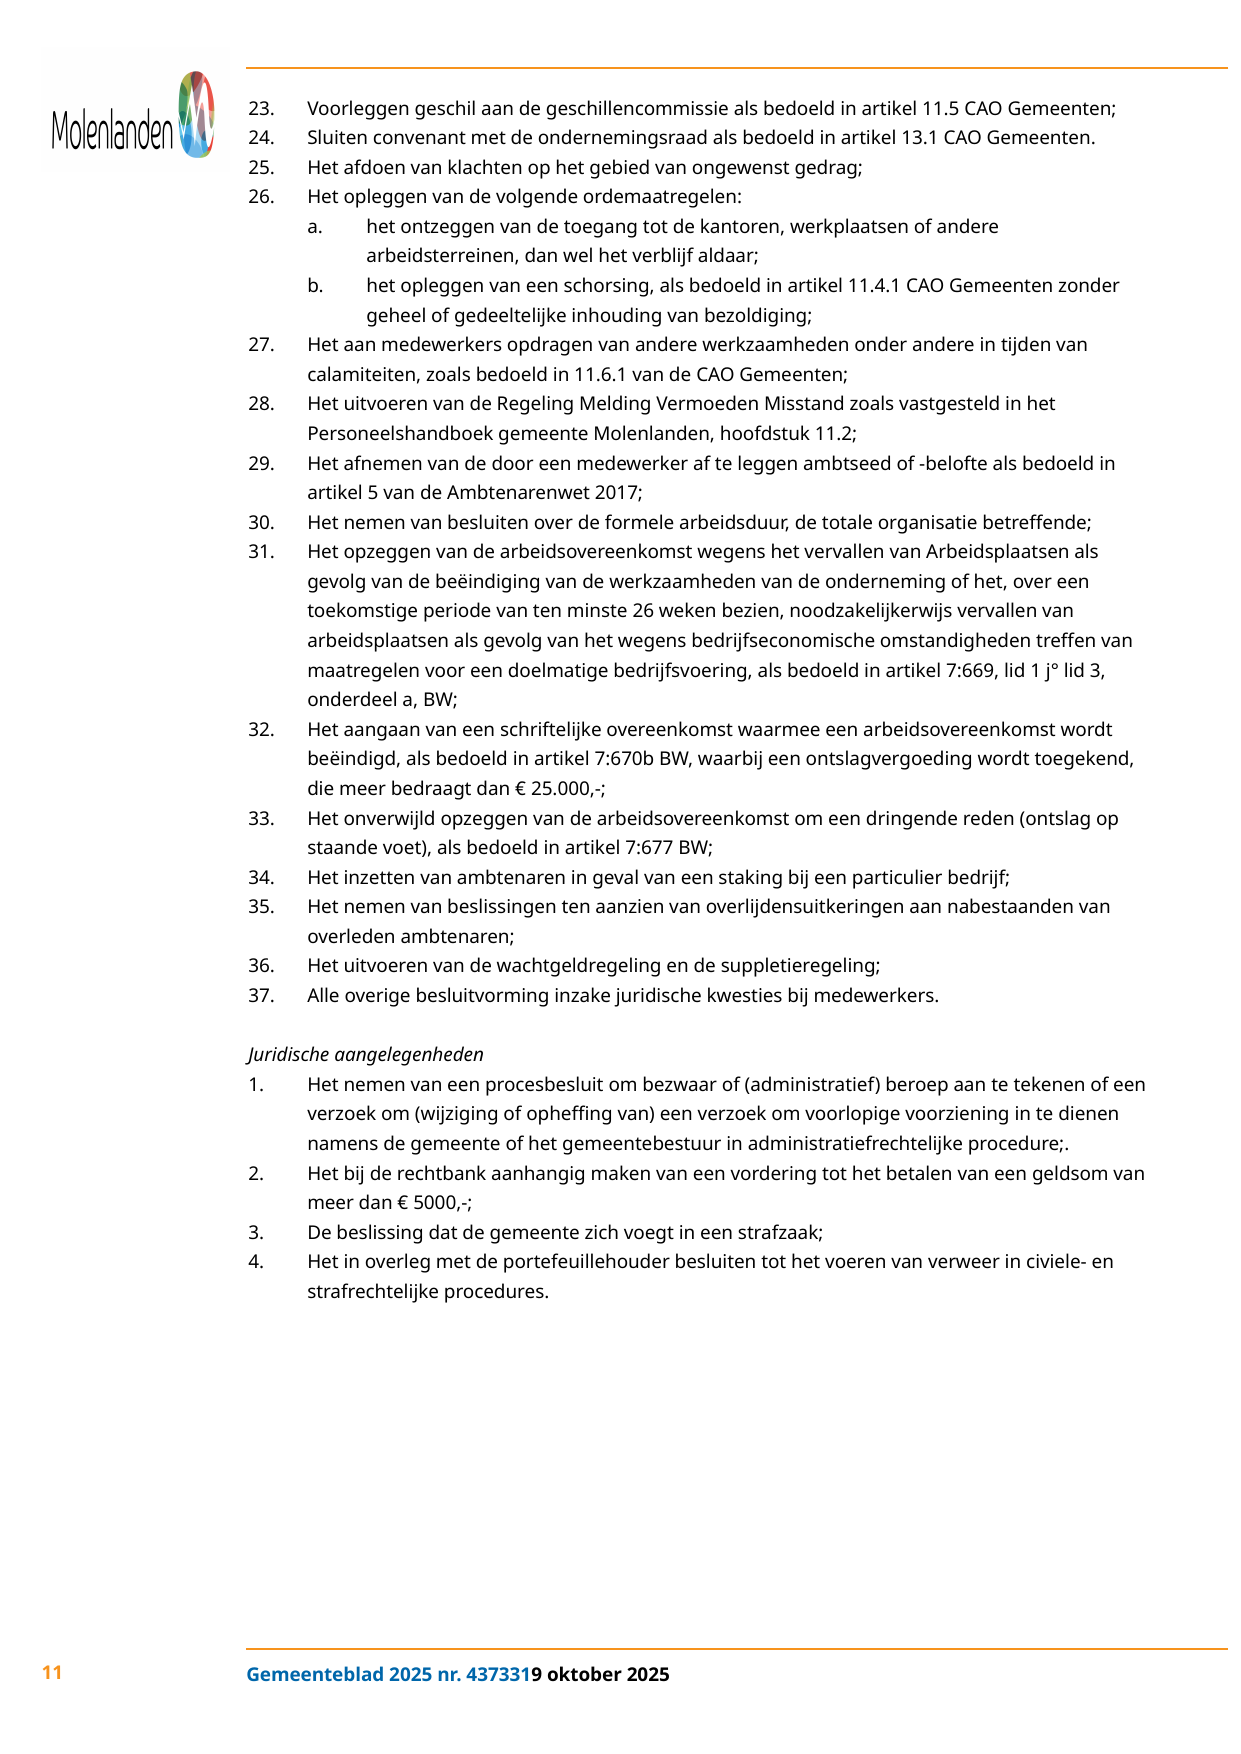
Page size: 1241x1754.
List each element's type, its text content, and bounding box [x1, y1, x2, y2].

list Het bij de rechtbank aanhangig maken van een vordering tot het betalen van een geldsom van meer dan € 5000,-; [248, 1160, 1152, 1215]
text Juridische aangelegenheden [248, 1041, 1152, 1067]
list Het nemen van beslissingen ten aanzien van overlijdensuitkeringen aan nabestaanden van overleden ambtenaren; [248, 893, 1152, 949]
list Het uitvoeren van de Regeling Melding Vermoeden Misstand zoals vastgesteld in het Personeelshandboek gemeente Molenlanden, hoofdstuk 11.2; [248, 391, 1152, 446]
list Het onverwijld opzeggen van de arbeidsovereenkomst om een dringende reden (ontslag op staande voet), als bedoeld in artikel 7:677 BW; [248, 805, 1152, 860]
list Voorleggen geschil aan de geschillencommissie als bedoeld in artikel 11.5 CAO Gemeenten; [248, 95, 1152, 121]
list Alle overige besluitvorming inzake juridische kwesties bij medewerkers. [248, 982, 1152, 1008]
list Het aangaan van een schriftelijke overeenkomst waarmee een arbeidsovereenkomst wordt beëindigd, als bedoeld in artikel 7:670b BW, waarbij een ontslagvergoeding wordt toegekend, die meer bedraagt dan € 25.000,-; [248, 716, 1152, 801]
list Het nemen van een procesbesluit om bezwaar of (administratief) beroep aan te tekenen of een verzoek om (wijziging of opheffing van) een verzoek om voorlopige voorziening in te dienen namens de gemeente of het gemeentebestuur in administratiefrechtelijke procedure;. [248, 1071, 1152, 1156]
picture [41, 47, 231, 172]
list Het aan medewerkers opdragen van andere werkzaamheden onder andere in tijden van calamiteiten, zoals bedoeld in 11.6.1 van de CAO Gemeenten; [248, 331, 1152, 387]
list Het opzeggen van de arbeidsovereenkomst wegens het vervallen van Arbeidsplaatsen als gevolg van de beëindiging van de werkzaamheden van de onderneming of het, over een toekomstige periode van ten minste 26 weken bezien, noodzakelijkerwijs vervallen van arbeidsplaatsen als gevolg van het wegens bedrijfseconomische omstandigheden treffen van maatregelen voor een doelmatige bedrijfsvoering, als bedoeld in artikel 7:669, lid 1 j° lid 3, onderdeel a, BW; [248, 538, 1152, 712]
list Het in overleg met de portefeuillehouder besluiten tot het voeren van verweer in civiele- en strafrechtelijke procedures. [248, 1248, 1152, 1304]
list Het uitvoeren van de wachtgeldregeling en de suppletieregeling; [248, 953, 1152, 978]
list het opleggen van een schorsing, als bedoeld in artikel 11.4.1 CAO Gemeenten zonder geheel of gedeeltelijke inhouding van bezoldiging; [307, 272, 1152, 328]
list Sluiten convenant met de ondernemingsraad als bedoeld in artikel 13.1 CAO Gemeenten. [248, 124, 1152, 150]
list Het afnemen van de door een medewerker af te leggen ambtseed of -belofte als bedoeld in artikel 5 van de Ambtenarenwet 2017; [248, 450, 1152, 505]
list Het afdoen van klachten op het gebied van ongewenst gedrag; [248, 154, 1152, 180]
list De beslissing dat de gemeente zich voegt in een strafzaak; [248, 1219, 1152, 1245]
list Het opleggen van de volgende ordemaatregelen: [248, 183, 1152, 209]
list het ontzeggen van de toegang tot de kantoren, werkplaatsen of andere arbeidsterreinen, dan wel het verblijf aldaar; [307, 213, 1152, 268]
list Het inzetten van ambtenaren in geval van een staking bij een particulier bedrijf; [248, 864, 1152, 890]
list Het nemen van besluiten over de formele arbeidsduur, de totale organisatie betreffende; [248, 509, 1152, 535]
